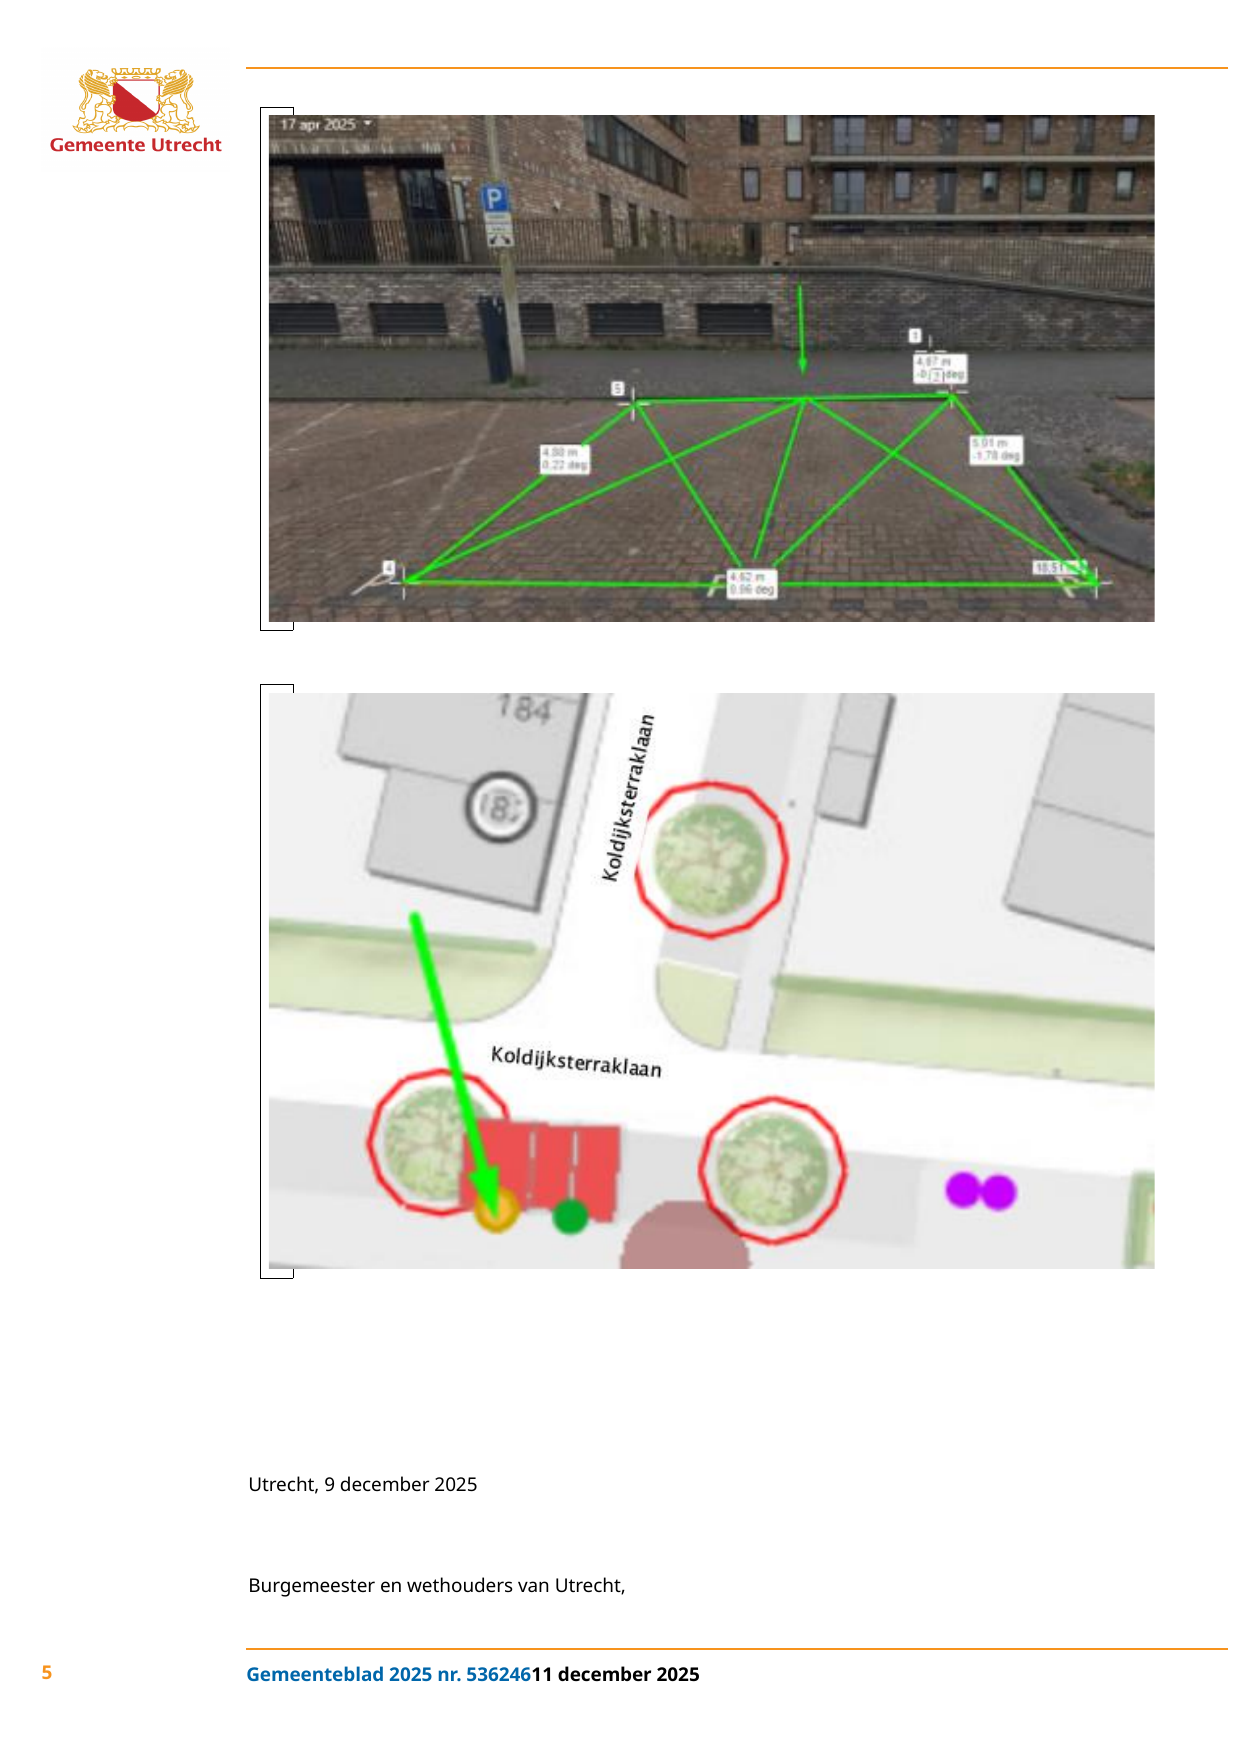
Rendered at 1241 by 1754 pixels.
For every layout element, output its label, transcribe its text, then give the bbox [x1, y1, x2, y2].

picture [268, 115, 1155, 622]
text Burgemeester en wethouders van Utrecht, [248, 1572, 1152, 1598]
text Utrecht, 9 december 2025 [248, 1471, 1152, 1497]
picture [41, 47, 231, 172]
picture [268, 693, 1155, 1269]
